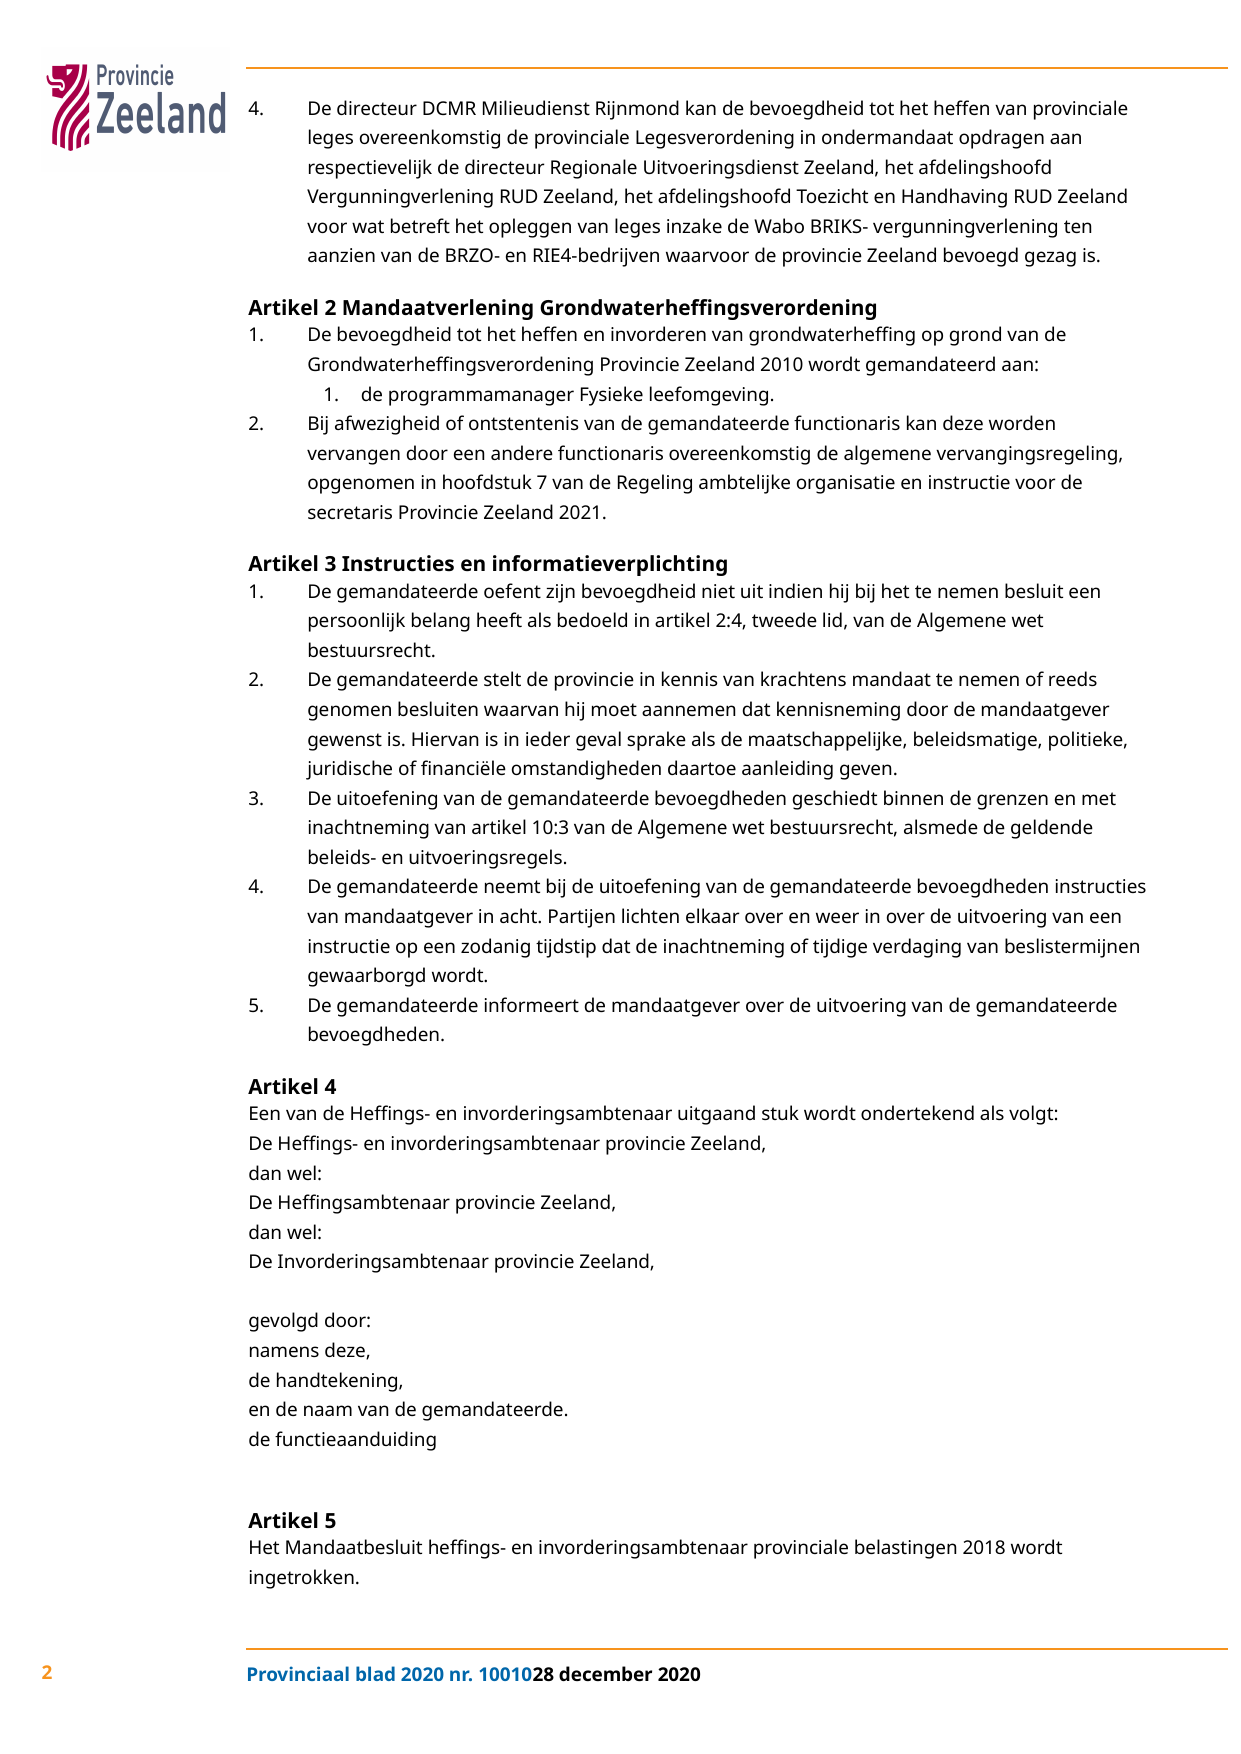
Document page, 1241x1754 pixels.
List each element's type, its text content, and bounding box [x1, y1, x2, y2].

text de functieaanduiding [248, 1426, 1152, 1452]
list de programmamanager Fysieke leefomgeving. [323, 381, 1152, 406]
list De uitoefening van de gemandateerde bevoegdheden geschiedt binnen de grenzen en met inachtneming van artikel 10:3 van de Algemene wet bestuursrecht, alsmede de geldende beleids- en uitvoeringsregels. [248, 785, 1152, 870]
list De directeur DCMR Milieudienst Rijnmond kan de bevoegdheid tot het heffen van provinciale leges overeenkomstig de provinciale Legesverordening in ondermandaat opdragen aan respectievelijk de directeur Regionale Uitvoeringsdienst Zeeland, het afdelingshoofd Vergunningverlening RUD Zeeland, het afdelingshoofd Toezicht en Handhaving RUD Zeeland voor wat betreft het opleggen van leges inzake de Wabo BRIKS- vergunningverlening ten aanzien van de BRZO- en RIE4-bedrijven waarvoor de provincie Zeeland bevoegd gezag is. [248, 95, 1152, 268]
list Bij afwezigheid of ontstentenis van de gemandateerde functionaris kan deze worden vervangen door een andere functionaris overeenkomstig de algemene vervangingsregeling, opgenomen in hoofdstuk 7 van de Regeling ambtelijke organisatie en instructie voor de secretaris Provincie Zeeland 2021. [248, 410, 1152, 525]
list De gemandateerde oefent zijn bevoegdheid niet uit indien hij bij het te nemen besluit een persoonlijk belang heeft als bedoeld in artikel 2:4, tweede lid, van de Algemene wet bestuursrecht. [248, 578, 1152, 663]
text De Heffingsambtenaar provincie Zeeland, [248, 1189, 1152, 1215]
text Artikel 4 [248, 1072, 1152, 1101]
text De Heffings- en invorderingsambtenaar provincie Zeeland, [248, 1130, 1152, 1156]
text namens deze, [248, 1337, 1152, 1363]
text dan wel: [248, 1160, 1152, 1185]
text Artikel 5 [248, 1506, 1152, 1534]
list De gemandateerde informeert de mandaatgever over de uitvoering van de gemandateerde bevoegdheden. [248, 992, 1152, 1047]
text De Invorderingsambtenaar provincie Zeeland, [248, 1248, 1152, 1274]
list De gemandateerde neemt bij de uitoefening van de gemandateerde bevoegdheden instructies van mandaatgever in acht. Partijen lichten elkaar over en weer in over de uitvoering van een instructie op een zodanig tijdstip dat de inachtneming of tijdige verdaging van beslistermijnen gewaarborgd wordt. [248, 874, 1152, 988]
text de handtekening, [248, 1367, 1152, 1392]
text en de naam van de gemandateerde. [248, 1396, 1152, 1422]
text dan wel: [248, 1219, 1152, 1244]
picture [41, 47, 231, 172]
text Artikel 3 Instructies en informatieverplichting [248, 549, 1152, 578]
list De bevoegdheid tot het heffen en invorderen van grondwaterheffing op grond van de Grondwaterheffingsverordening Provincie Zeeland 2010 wordt gemandateerd aan: [248, 322, 1152, 377]
text gevolgd door: [248, 1308, 1152, 1333]
text Een van de Heffings- en invorderingsambtenaar uitgaand stuk wordt ondertekend als volgt: [248, 1101, 1152, 1126]
text Het Mandaatbesluit heffings- en invorderingsambtenaar provinciale belastingen 2018 wordt ingetrokken. [248, 1534, 1152, 1590]
list De gemandateerde stelt de provincie in kennis van krachtens mandaat te nemen of reeds genomen besluiten waarvan hij moet aannemen dat kennisneming door de mandaatgever gewenst is. Hiervan is in ieder geval sprake als de maatschappelijke, beleidsmatige, politieke, juridische of financiële omstandigheden daartoe aanleiding geven. [248, 667, 1152, 781]
text Artikel 2 Mandaatverlening Grondwaterheffingsverordening [248, 293, 1152, 322]
